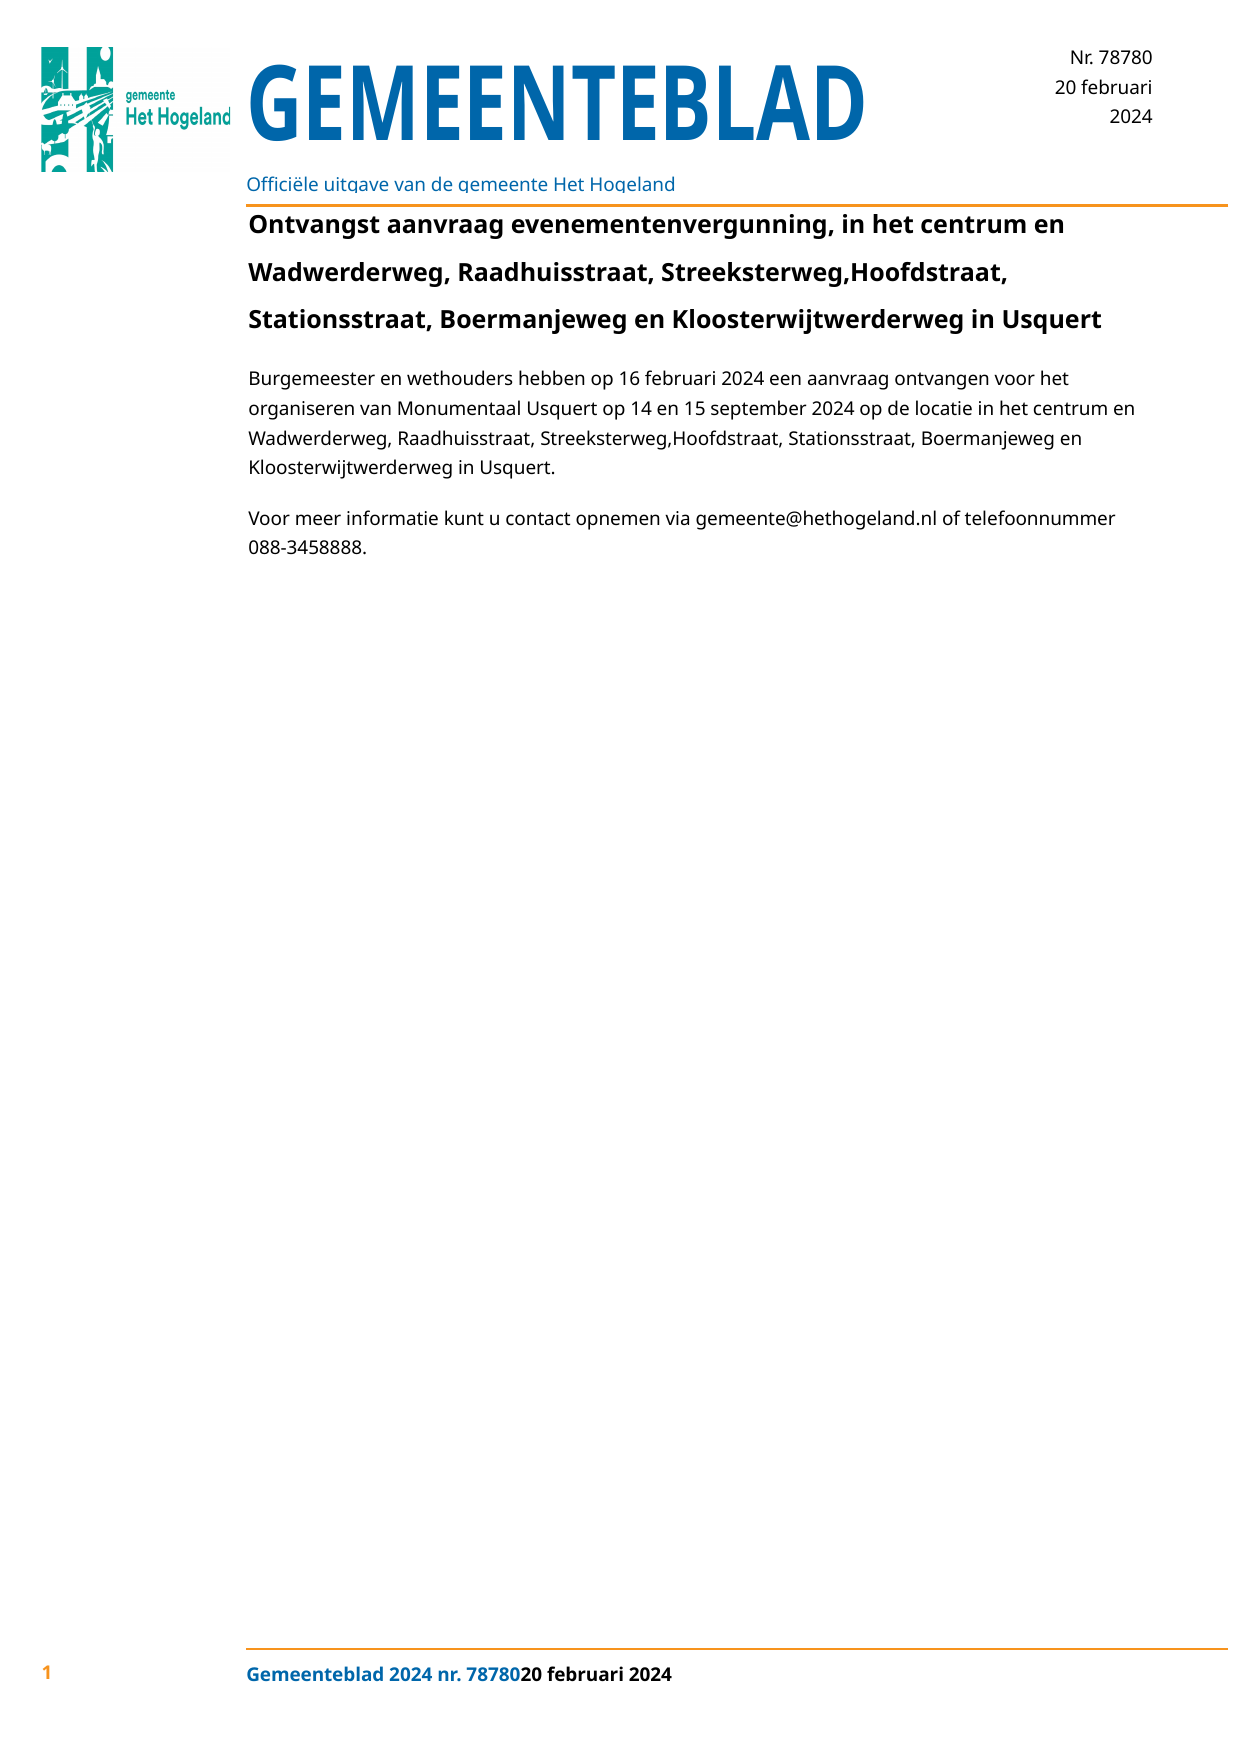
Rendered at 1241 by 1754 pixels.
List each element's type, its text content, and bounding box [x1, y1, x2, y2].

text Voor meer informatie kunt u contact opnemen via gemeente@hethogeland.nl of telefoonnummer 088-3458888. [248, 505, 1152, 560]
text Burgemeester en wethouders hebben op 16 februari 2024 een aanvraag ontvangen voor het organiseren van Monumentaal Usquert op 14 en 15 september 2024 op de locatie in het centrum en Wadwerderweg, Raadhuisstraat, Streeksterweg,Hoofdstraat, Stationsstraat, Boermanjeweg en Kloosterwijtwerderweg in Usquert. [248, 366, 1152, 480]
picture [41, 47, 231, 172]
text Ontvangst aanvraag evenementenvergunning, in het centrum en Wadwerderweg, Raadhuisstraat, Streeksterweg,Hoofdstraat, Stationsstraat, Boermanjeweg en Kloosterwijtwerderweg in Usquert [248, 207, 1152, 336]
